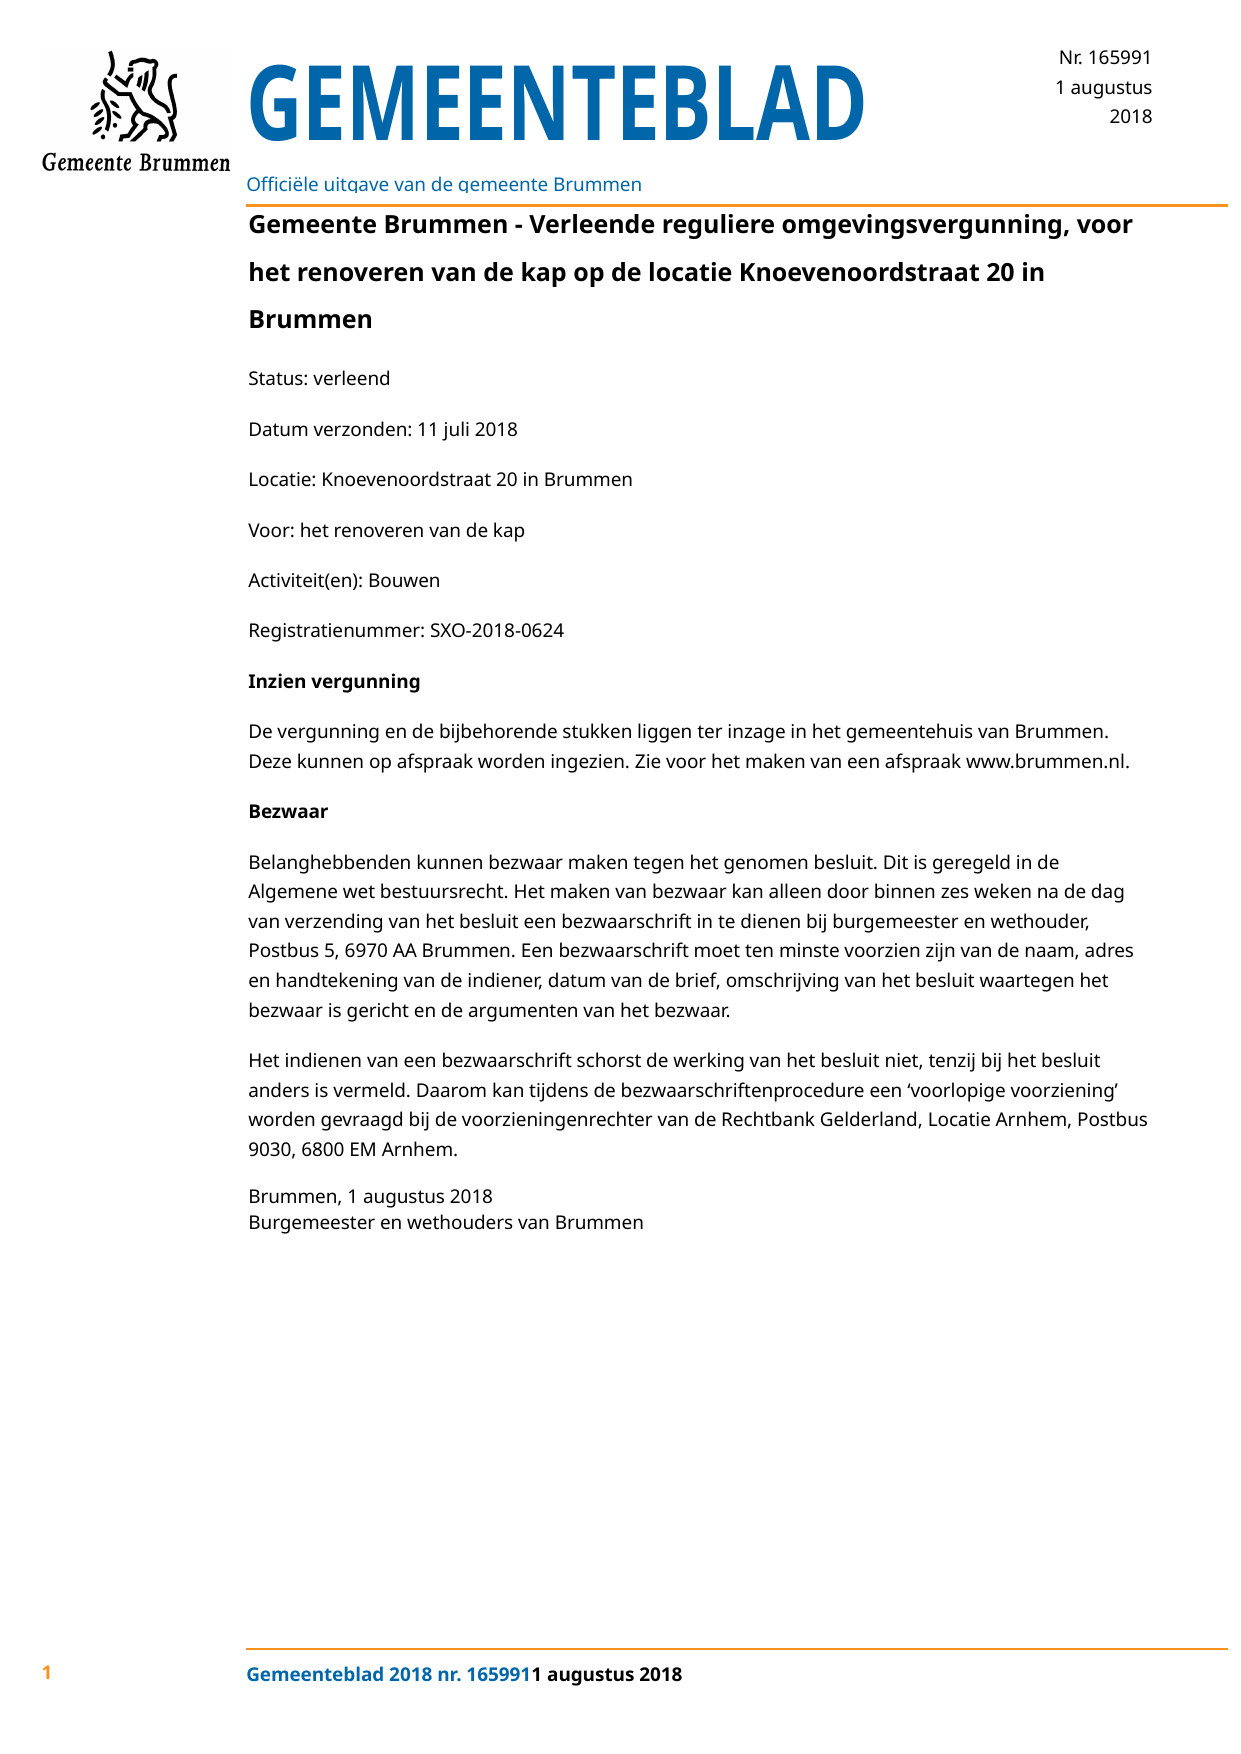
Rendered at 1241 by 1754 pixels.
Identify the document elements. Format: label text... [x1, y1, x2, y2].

text Inzien vergunning [248, 668, 1152, 694]
text Gemeente Brummen - Verleende reguliere omgevingsvergunning, voor het renoveren van de kap op de locatie Knoevenoordstraat 20 in Brummen [248, 207, 1152, 336]
picture [41, 47, 231, 172]
text Burgemeester en wethouders van Brummen [248, 1209, 1152, 1235]
text Locatie: Knoevenoordstraat 20 in Brummen [248, 466, 1152, 492]
text Activiteit(en): Bouwen [248, 567, 1152, 593]
text Belanghebbenden kunnen bezwaar maken tegen het genomen besluit. Dit is geregeld in de Algemene wet bestuursrecht. Het maken van bezwaar kan alleen door binnen zes weken na de dag van verzending van het besluit een bezwaarschrift in te dienen bij burgemeester en wethouder, Postbus 5, 6970 AA Brummen. Een bezwaarschrift moet ten minste voorzien zijn van de naam, adres en handtekening van de indiener, datum van de brief, omschrijving van het besluit waartegen het bezwaar is gericht en de argumenten van het bezwaar. [248, 849, 1152, 1022]
text Bezwaar [248, 798, 1152, 824]
text Status: verleend [248, 366, 1152, 391]
text Registratienummer: SXO-2018-0624 [248, 618, 1152, 643]
text Het indienen van een bezwaarschrift schorst de werking van het besluit niet, tenzij bij het besluit anders is vermeld. Daarom kan tijdens de bezwaarschriftenprocedure een ‘voorlopige voorziening’ worden gevraagd bij de voorzieningenrechter van de Rechtbank Gelderland, Locatie Arnhem, Postbus 9030, 6800 EM Arnhem. [248, 1047, 1152, 1162]
text Brummen, 1 augustus 2018 [248, 1184, 1152, 1209]
text Voor: het renoveren van de kap [248, 517, 1152, 542]
text Datum verzonden: 11 juli 2018 [248, 416, 1152, 442]
text De vergunning en de bijbehorende stukken liggen ter inzage in het gemeentehuis van Brummen. Deze kunnen op afspraak worden ingezien. Zie voor het maken van een afspraak www.brummen.nl. [248, 718, 1152, 774]
